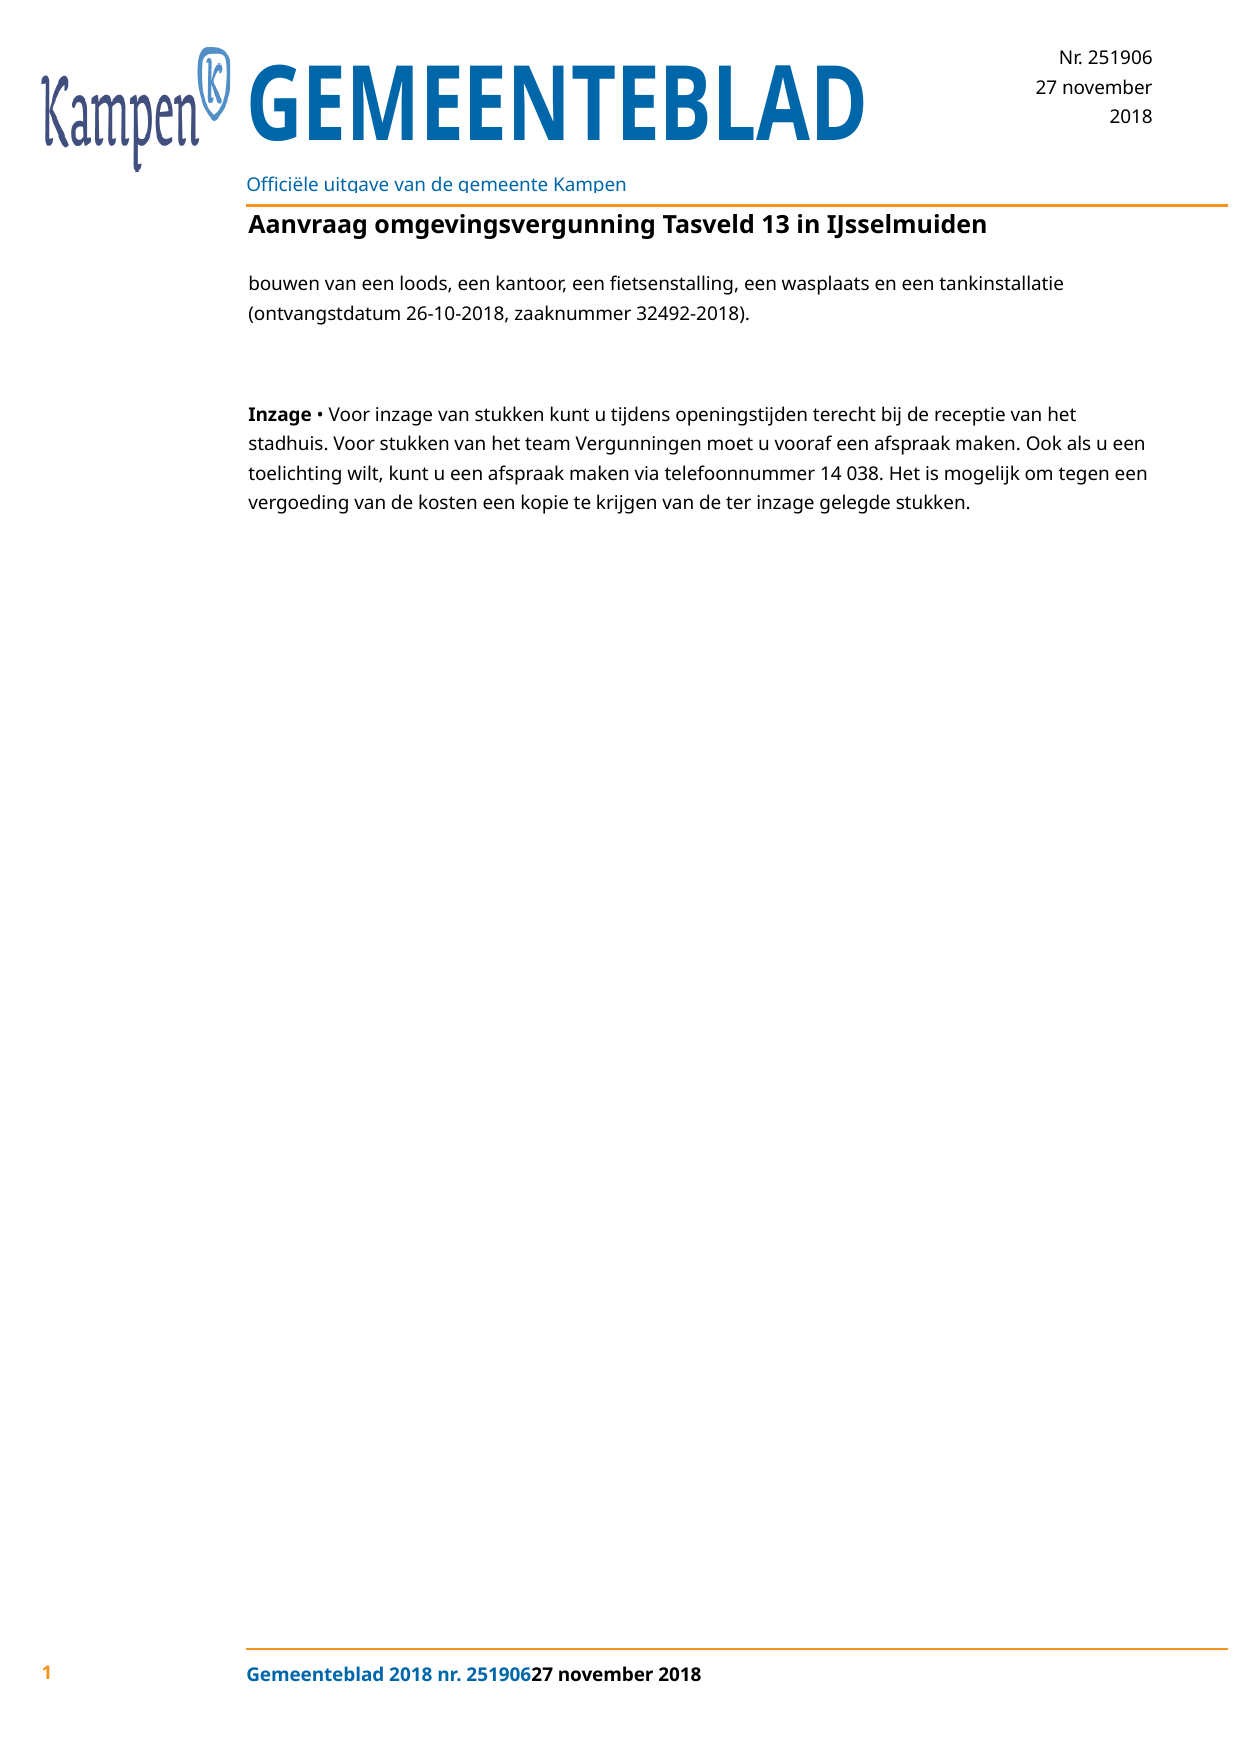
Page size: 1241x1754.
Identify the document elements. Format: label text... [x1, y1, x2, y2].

text Aanvraag omgevingsvergunning Tasveld 13 in IJsselmuiden [248, 207, 1152, 241]
picture [41, 47, 231, 172]
text Inzage • Voor inzage van stukken kunt u tijdens openingstijden terecht bij de receptie van het stadhuis. Voor stukken van het team Vergunningen moet u vooraf een afspraak maken. Ook als u een toelichting wilt, kunt u een afspraak maken via telefoonnummer 14 038. Het is mogelijk om tegen een vergoeding van de kosten een kopie te krijgen van de ter inzage gelegde stukken. [248, 401, 1152, 515]
text bouwen van een loods, een kantoor, een fietsenstalling, een wasplaats en een tankinstallatie (ontvangstdatum 26-10-2018, zaaknummer 32492-2018). [248, 270, 1152, 326]
